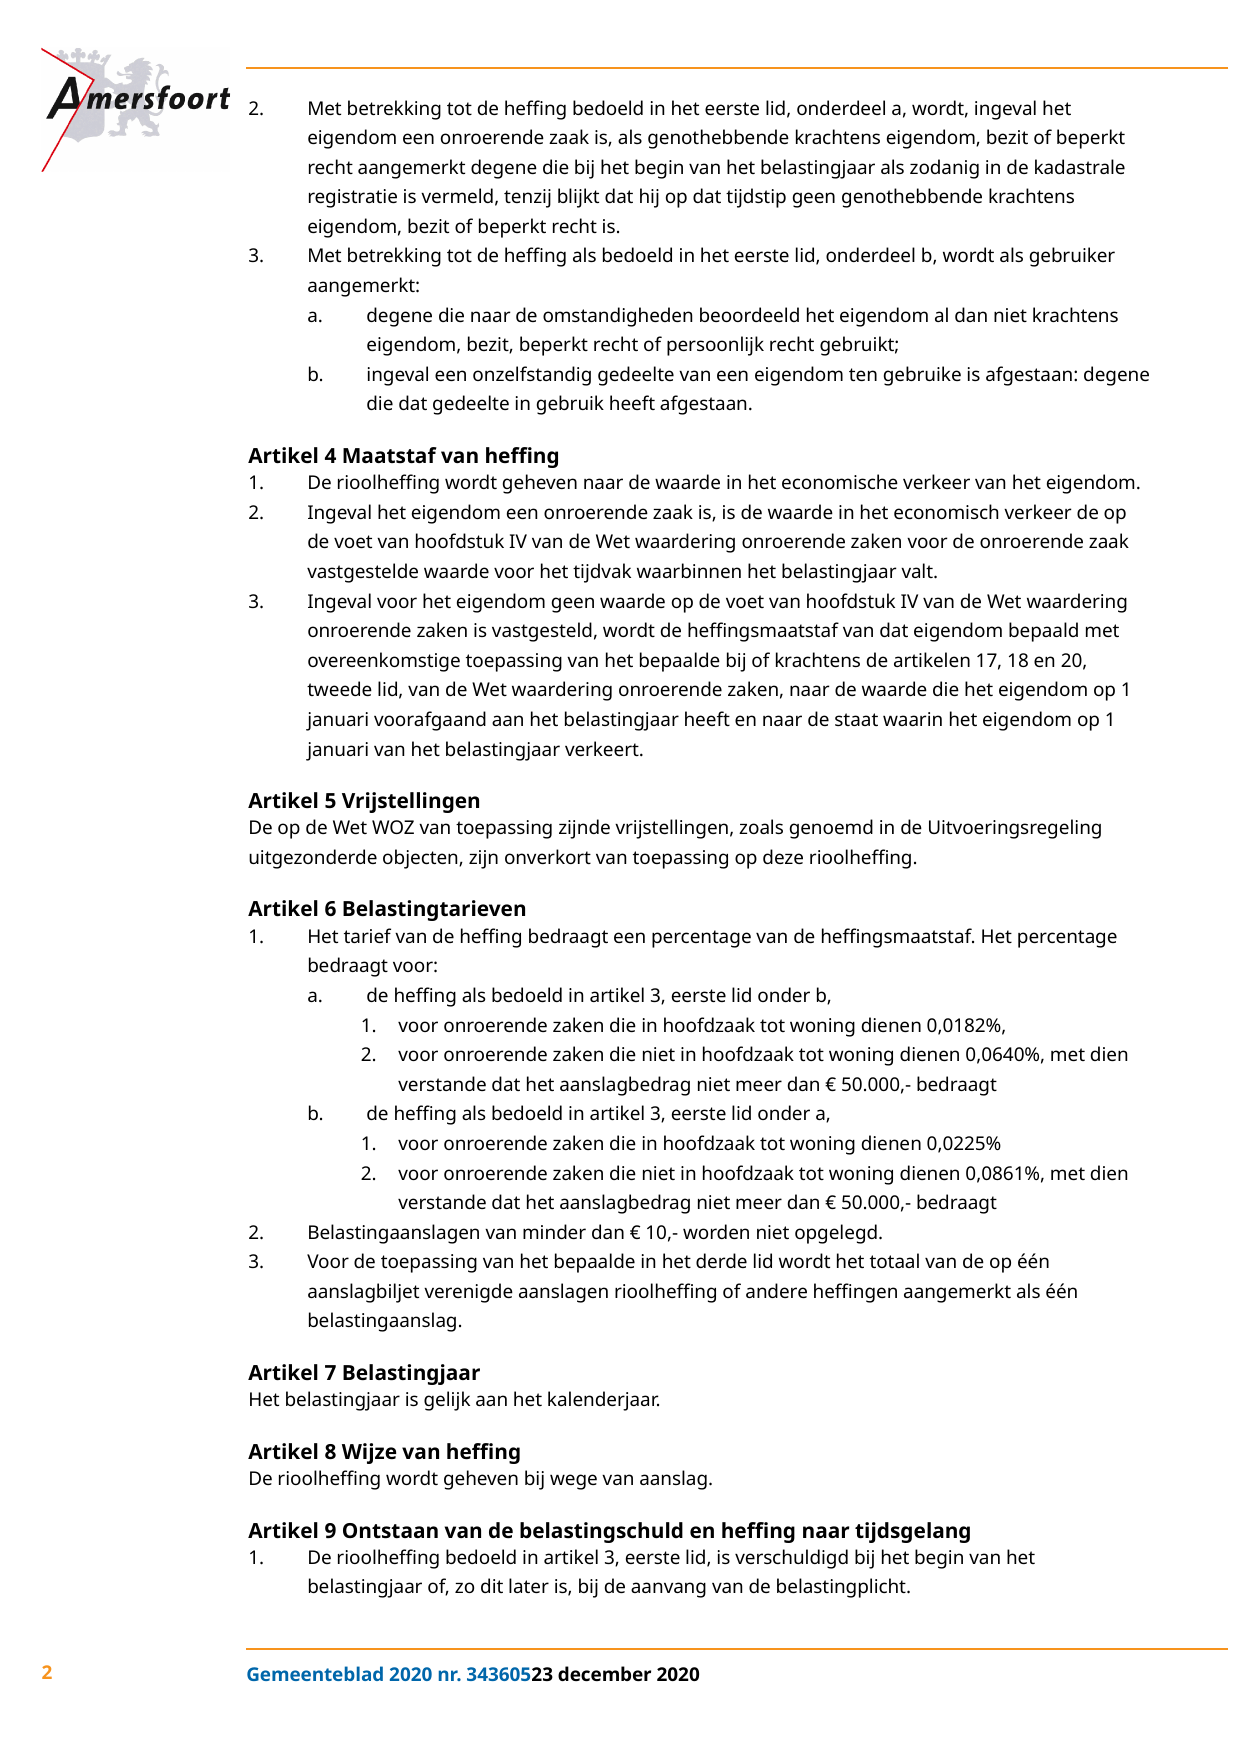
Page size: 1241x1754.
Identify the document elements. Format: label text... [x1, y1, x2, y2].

list Ingeval het eigendom een onroerende zaak is, is de waarde in het economisch verkeer de op de voet van hoofdstuk IV van de Wet waardering onroerende zaken voor de onroerende zaak vastgestelde waarde voor het tijdvak waarbinnen het belastingjaar valt. [248, 499, 1152, 584]
text Artikel 5 Vrijstellingen [248, 786, 1152, 814]
text De op de Wet WOZ van toepassing zijnde vrijstellingen, zoals genoemd in de Uitvoeringsregeling uitgezonderde objecten, zijn onverkort van toepassing op deze rioolheffing. [248, 814, 1152, 870]
text De rioolheffing wordt geheven bij wege van aanslag. [248, 1465, 1152, 1491]
list voor onroerende zaken die in hoofdzaak tot woning dienen 0,0182%, [361, 1012, 1152, 1037]
picture [41, 47, 231, 172]
list voor onroerende zaken die niet in hoofdzaak tot woning dienen 0,0640%, met dien verstande dat het aanslagbedrag niet meer dan € 50.000,- bedraagt [361, 1041, 1152, 1097]
text Het belastingjaar is gelijk aan het kalenderjaar. [248, 1386, 1152, 1412]
text Artikel 7 Belastingjaar [248, 1358, 1152, 1386]
list Het tarief van de heffing bedraagt een percentage van de heffingsmaatstaf. Het percentage bedraagt voor: [248, 923, 1152, 978]
text Artikel 4 Maatstaf van heffing [248, 441, 1152, 469]
text Artikel 9 Ontstaan van de belastingschuld en heffing naar tijdsgelang [248, 1516, 1152, 1544]
text Artikel 8 Wijze van heffing [248, 1437, 1152, 1465]
list De rioolheffing wordt geheven naar de waarde in het economische verkeer van het eigendom. [248, 469, 1152, 495]
list voor onroerende zaken die niet in hoofdzaak tot woning dienen 0,0861%, met dien verstande dat het aanslagbedrag niet meer dan € 50.000,- bedraagt [361, 1160, 1152, 1215]
list degene die naar de omstandigheden beoordeeld het eigendom al dan niet krachtens eigendom, bezit, beperkt recht of persoonlijk recht gebruikt; [307, 302, 1152, 357]
text Artikel 6 Belastingtarieven [248, 894, 1152, 923]
list Belastingaanslagen van minder dan € 10,- worden niet opgelegd. [248, 1219, 1152, 1244]
list de heffing als bedoeld in artikel 3, eerste lid onder a, [307, 1101, 1152, 1126]
list ingeval een onzelfstandig gedeelte van een eigendom ten gebruike is afgestaan: degene die dat gedeelte in gebruik heeft afgestaan. [307, 361, 1152, 416]
list Voor de toepassing van het bepaalde in het derde lid wordt het totaal van de op één aanslagbiljet verenigde aanslagen rioolheffing of andere heffingen aangemerkt als één belastingaanslag. [248, 1248, 1152, 1333]
list de heffing als bedoeld in artikel 3, eerste lid onder b, [307, 982, 1152, 1008]
list Met betrekking tot de heffing bedoeld in het eerste lid, onderdeel a, wordt, ingeval het eigendom een onroerende zaak is, als genothebbende krachtens eigendom, bezit of beperkt recht aangemerkt degene die bij het begin van het belastingjaar als zodanig in de kadastrale registratie is vermeld, tenzij blijkt dat hij op dat tijdstip geen genothebbende krachtens eigendom, bezit of beperkt recht is. [248, 95, 1152, 239]
list De rioolheffing bedoeld in artikel 3, eerste lid, is verschuldigd bij het begin van het belastingjaar of, zo dit later is, bij de aanvang van de belastingplicht. [248, 1544, 1152, 1599]
list Ingeval voor het eigendom geen waarde op de voet van hoofdstuk IV van de Wet waardering onroerende zaken is vastgesteld, wordt de heffingsmaatstaf van dat eigendom bepaald met overeenkomstige toepassing van het bepaalde bij of krachtens de artikelen 17, 18 en 20, tweede lid, van de Wet waardering onroerende zaken, naar de waarde die het eigendom op 1 januari voorafgaand aan het belastingjaar heeft en naar de staat waarin het eigendom op 1 januari van het belastingjaar verkeert. [248, 588, 1152, 761]
list Met betrekking tot de heffing als bedoeld in het eerste lid, onderdeel b, wordt als gebruiker aangemerkt: [248, 243, 1152, 298]
list voor onroerende zaken die in hoofdzaak tot woning dienen 0,0225% [361, 1130, 1152, 1156]
